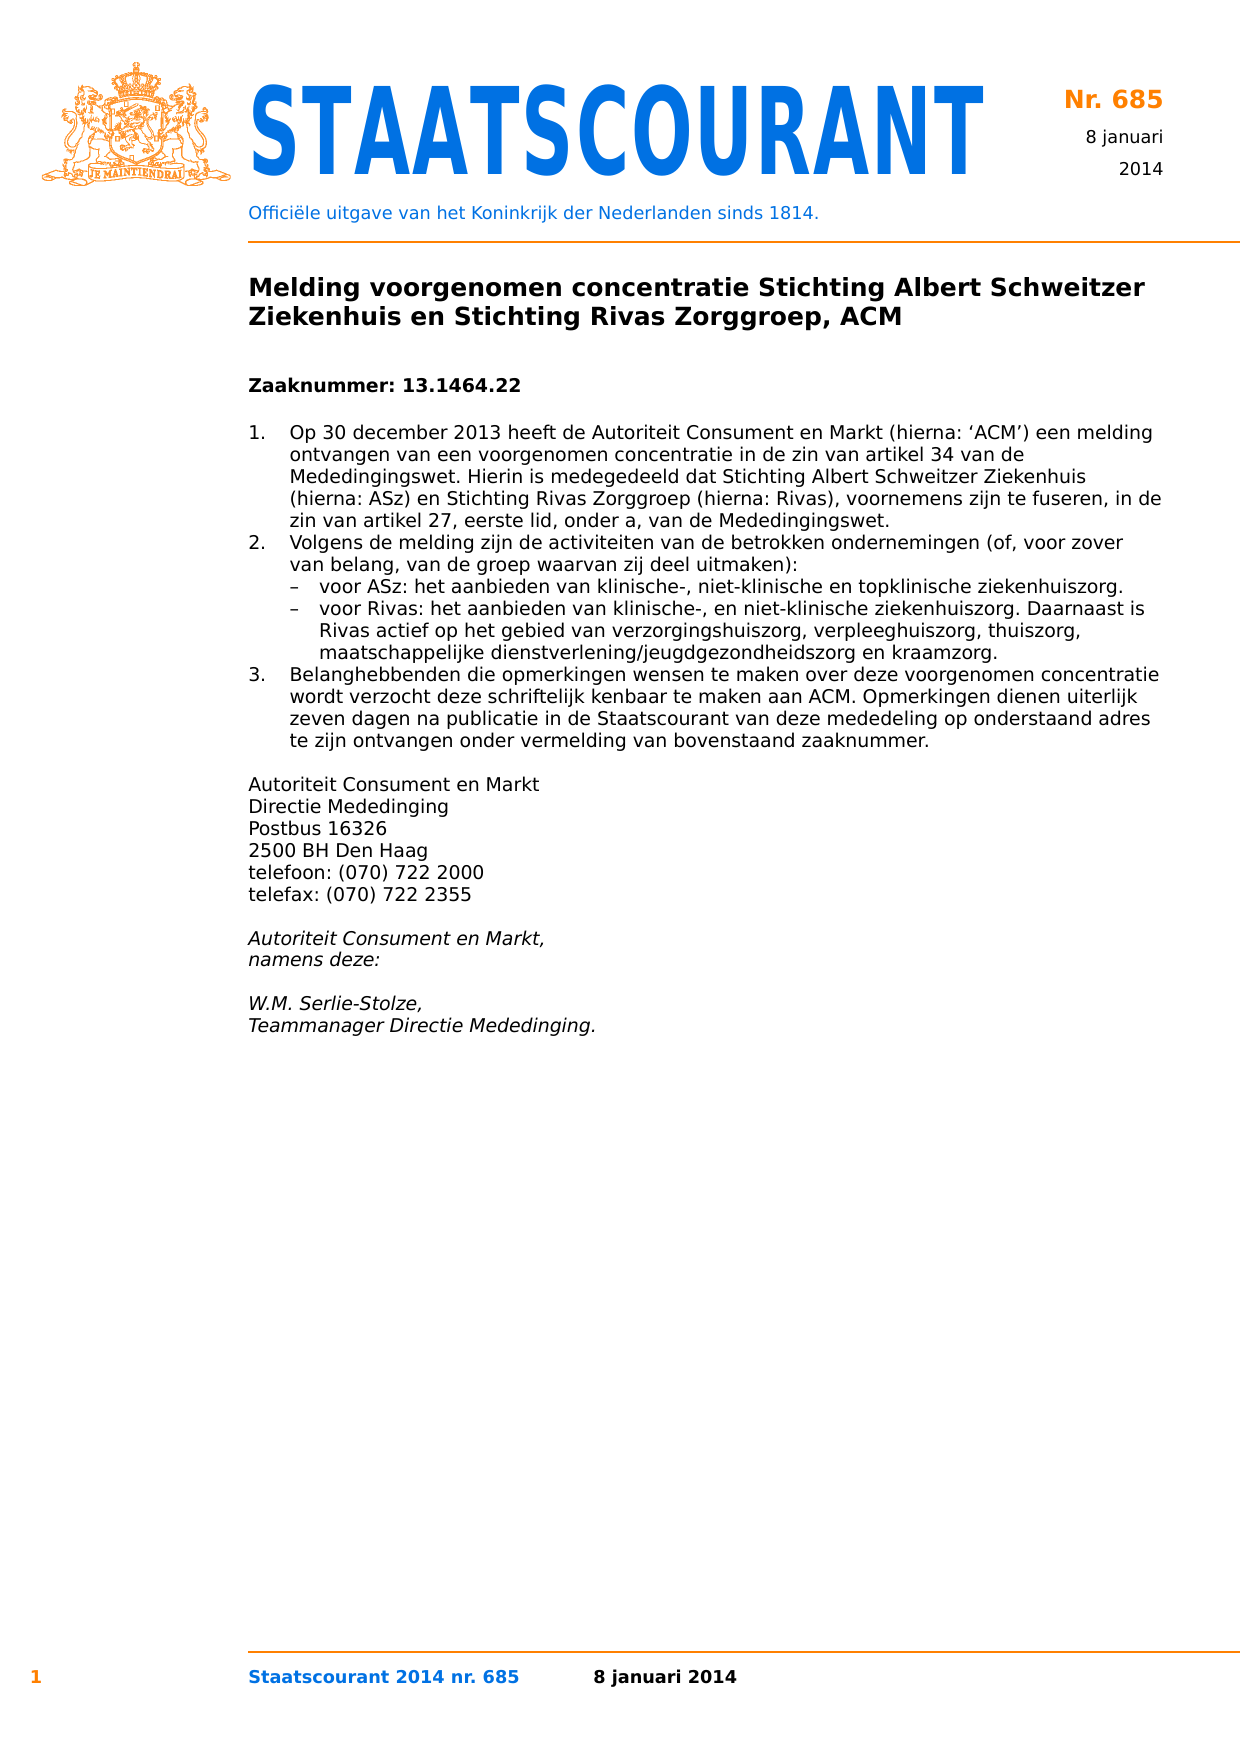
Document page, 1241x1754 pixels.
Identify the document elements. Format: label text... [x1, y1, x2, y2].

table_header [25, 62, 248, 241]
text telefax: (070) 722 2355 [248, 883, 1163, 906]
table_header Nr. 685 [998, 62, 1240, 121]
text 2500 BH Den Haag [248, 839, 1163, 862]
table_cell 2014 [998, 153, 1240, 203]
text Autoriteit Consument en Markt [248, 774, 1163, 796]
subtitle Zaaknummer: 13.1464.22 [248, 375, 1163, 397]
text Autoriteit Consument en Markt, namens deze: W.M. Serlie-Stolze, Teammanager Directie Mededinging. [248, 927, 1163, 1037]
table_cell 8 januari [998, 121, 1240, 153]
text – voor ASz: het aanbieden van klinische-, niet-klinische en topklinische ziekenhuiszorg. [289, 576, 1163, 598]
text telefoon: (070) 722 2000 [248, 862, 1163, 883]
table_header STAATSCOURANT [248, 62, 998, 203]
subtitle Melding voorgenomen concentratie Stichting Albert Schweitzer Ziekenhuis en Stichting Rivas Zorggroep, ACM [248, 273, 1163, 331]
text Postbus 16326 [248, 818, 1163, 839]
text 1. Op 30 december 2013 heeft de Autoriteit Consument en Markt (hierna: ‘ACM’) een melding ontvangen van een voorgenomen concentratie in de zin van artikel 34 van de Mededingingswet. Hierin is medegedeeld dat Stichting Albert Schweitzer Ziekenhuis (hierna: ASz) en Stichting Rivas Zorggroep (hierna: Rivas), voornemens zijn te fuseren, in de zin van artikel 27, eerste lid, onder a, van de Mededingingswet. [248, 422, 1163, 532]
text 2. Volgens de melding zijn de activiteiten van de betrokken ondernemingen (of, voor zover van belang, van de groep waarvan zij deel uitmaken): [248, 532, 1163, 576]
text – voor Rivas: het aanbieden van klinische-, en niet-klinische ziekenhuiszorg. Daarnaast is Rivas actief op het gebied van verzorgingshuiszorg, verpleeghuiszorg, thuiszorg, maatschappelijke dienstverlening/jeugdgezondheidszorg en kraamzorg. [289, 598, 1163, 664]
text 3. Belanghebbenden die opmerkingen wensen te maken over deze voorgenomen concentratie wordt verzocht deze schriftelijk kenbaar te maken aan ACM. Opmerkingen dienen uiterlijk zeven dagen na publicatie in de Staatscourant van deze mededeling op onderstaand adres te zijn ontvangen onder vermelding van bovenstaand zaaknummer. [248, 664, 1163, 752]
text Directie Mededinging [248, 796, 1163, 818]
picture [41, 62, 231, 186]
table_cell Officiële uitgave van het Koninkrijk der Nederlanden sinds 1814. [248, 203, 1240, 241]
